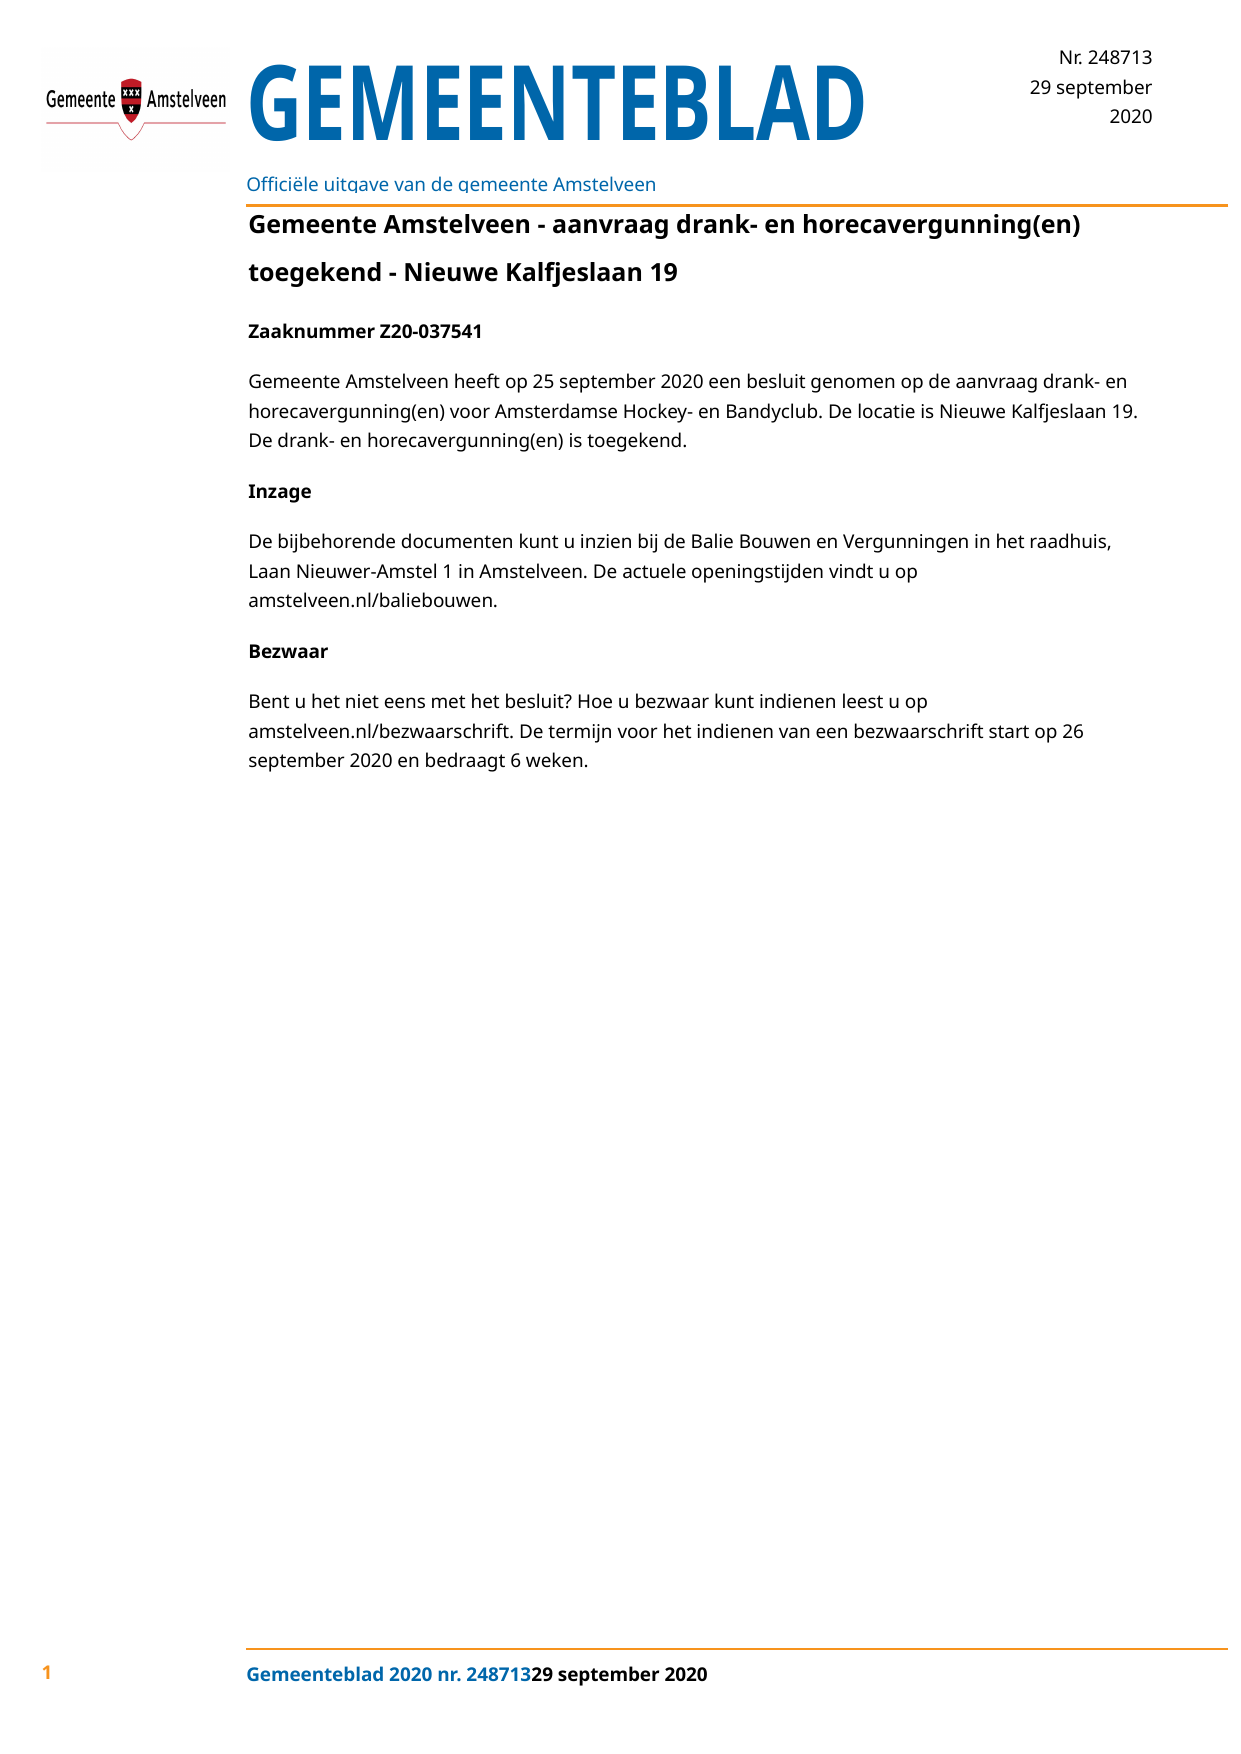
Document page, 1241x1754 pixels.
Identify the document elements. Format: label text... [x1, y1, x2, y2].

text Gemeente Amstelveen heeft op 25 september 2020 een besluit genomen op de aanvraag drank- en horecavergunning(en) voor Amsterdamse Hockey- en Bandyclub. De locatie is Nieuwe Kalfjeslaan 19. De drank- en horecavergunning(en) is toegekend. [248, 368, 1152, 453]
text Gemeente Amstelveen - aanvraag drank- en horecavergunning(en) toegekend - Nieuwe Kalfjeslaan 19 [248, 207, 1152, 288]
text Bent u het niet eens met het besluit? Hoe u bezwaar kunt indienen leest u op amstelveen.nl/bezwaarschrift. De termijn voor het indienen van een bezwaarschrift start op 26 september 2020 en bedraagt 6 weken. [248, 688, 1152, 773]
text Inzage [248, 478, 1152, 504]
text De bijbehorende documenten kunt u inzien bij de Balie Bouwen en Vergunningen in het raadhuis, Laan Nieuwer-Amstel 1 in Amstelveen. De actuele openingstijden vindt u op amstelveen.nl/baliebouwen. [248, 528, 1152, 613]
text Zaaknummer Z20-037541 [248, 318, 1152, 344]
text Bezwaar [248, 638, 1152, 664]
picture [41, 47, 231, 172]
